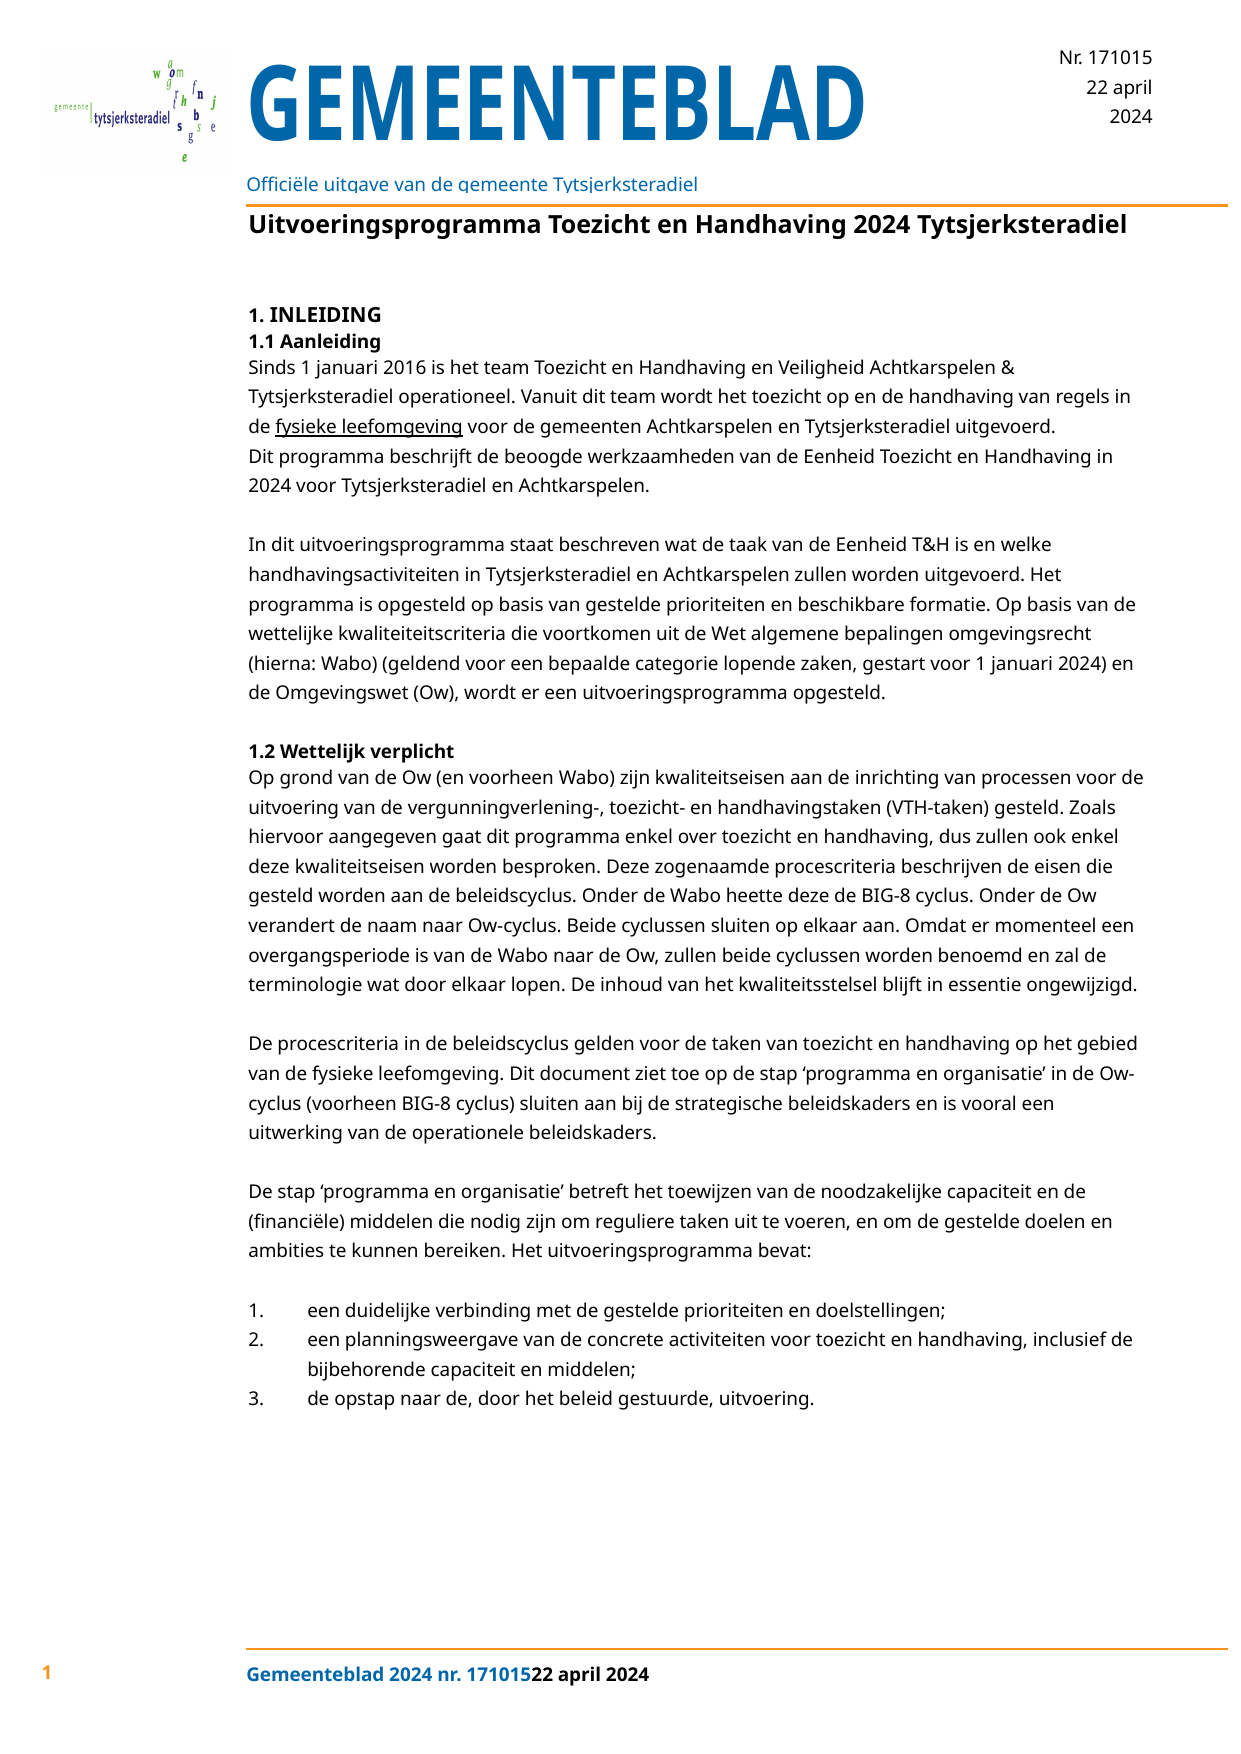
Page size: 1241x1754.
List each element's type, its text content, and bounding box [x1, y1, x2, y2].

text De procescriteria in de beleidscyclus gelden voor de taken van toezicht en handhaving op het gebied van de fysieke leefomgeving. Dit document ziet toe op de stap ‘programma en organisatie’ in de Ow-cyclus (voorheen BIG-8 cyclus) sluiten aan bij de strategische beleidskaders en is vooral een uitwerking van de operationele beleidskaders. [248, 1031, 1152, 1145]
list een duidelijke verbinding met de gestelde prioriteiten en doelstellingen; [248, 1297, 1152, 1323]
text Dit programma beschrijft de beoogde werkzaamheden van de Eenheid Toezicht en Handhaving in 2024 voor Tytsjerksteradiel en Achtkarspelen. [248, 443, 1152, 498]
text Sinds 1 januari 2016 is het team Toezicht en Handhaving en Veiligheid Achtkarspelen & Tytsjerksteradiel operationeel. Vanuit dit team wordt het toezicht op en de handhaving van regels in de fysieke leefomgeving voor de gemeenten Achtkarspelen en Tytsjerksteradiel uitgevoerd. [248, 354, 1152, 439]
text Uitvoeringsprogramma Toezicht en Handhaving 2024 Tytsjerksteradiel [248, 207, 1152, 241]
picture [41, 47, 231, 172]
list de opstap naar de, door het beleid gestuurde, uitvoering. [248, 1386, 1152, 1411]
text Op grond van de Ow (en voorheen Wabo) zijn kwaliteitseisen aan de inrichting van processen voor de uitvoering van de vergunningverlening-, toezicht- en handhavingstaken (VTH-taken) gesteld. Zoals hiervoor aangegeven gaat dit programma enkel over toezicht en handhaving, dus zullen ook enkel deze kwaliteitseisen worden besproken. Deze zogenaamde procescriteria beschrijven de eisen die gesteld worden aan de beleidscyclus. Onder de Wabo heette deze de BIG-8 cyclus. Onder de Ow verandert de naam naar Ow-cyclus. Beide cyclussen sluiten op elkaar aan. Omdat er momenteel een overgangsperiode is van de Wabo naar de Ow, zullen beide cyclussen worden benoemd en zal de terminologie wat door elkaar lopen. De inhoud van het kwaliteitsstelsel blijft in essentie ongewijzigd. [248, 764, 1152, 997]
text In dit uitvoeringsprogramma staat beschreven wat de taak van de Eenheid T&H is en welke handhavingsactiviteiten in Tytsjerksteradiel en Achtkarspelen zullen worden uitgevoerd. Het programma is opgesteld op basis van gestelde prioriteiten en beschikbare formatie. Op basis van de wettelijke kwaliteiteitscriteria die voortkomen uit de Wet algemene bepalingen omgevingsrecht (hierna: Wabo) (geldend voor een bepaalde categorie lopende zaken, gestart voor 1 januari 2024) en de Omgevingswet (Ow), wordt er een uitvoeringsprogramma opgesteld. [248, 532, 1152, 705]
list een planningsweergave van de concrete activiteiten voor toezicht en handhaving, inclusief de bijbehorende capaciteit en middelen; [248, 1326, 1152, 1382]
text De stap ‘programma en organisatie’ betreft het toewijzen van de noodzakelijke capaciteit en de (financiële) middelen die nodig zijn om reguliere taken uit te voeren, en om de gestelde doelen en ambities te kunnen bereiken. Het uitvoeringsprogramma bevat: [248, 1178, 1152, 1263]
text 1.2 Wettelijk verplicht [248, 739, 1152, 764]
text 1.1 Aanleiding [248, 328, 1152, 354]
text 1. INLEIDING [248, 300, 1152, 328]
